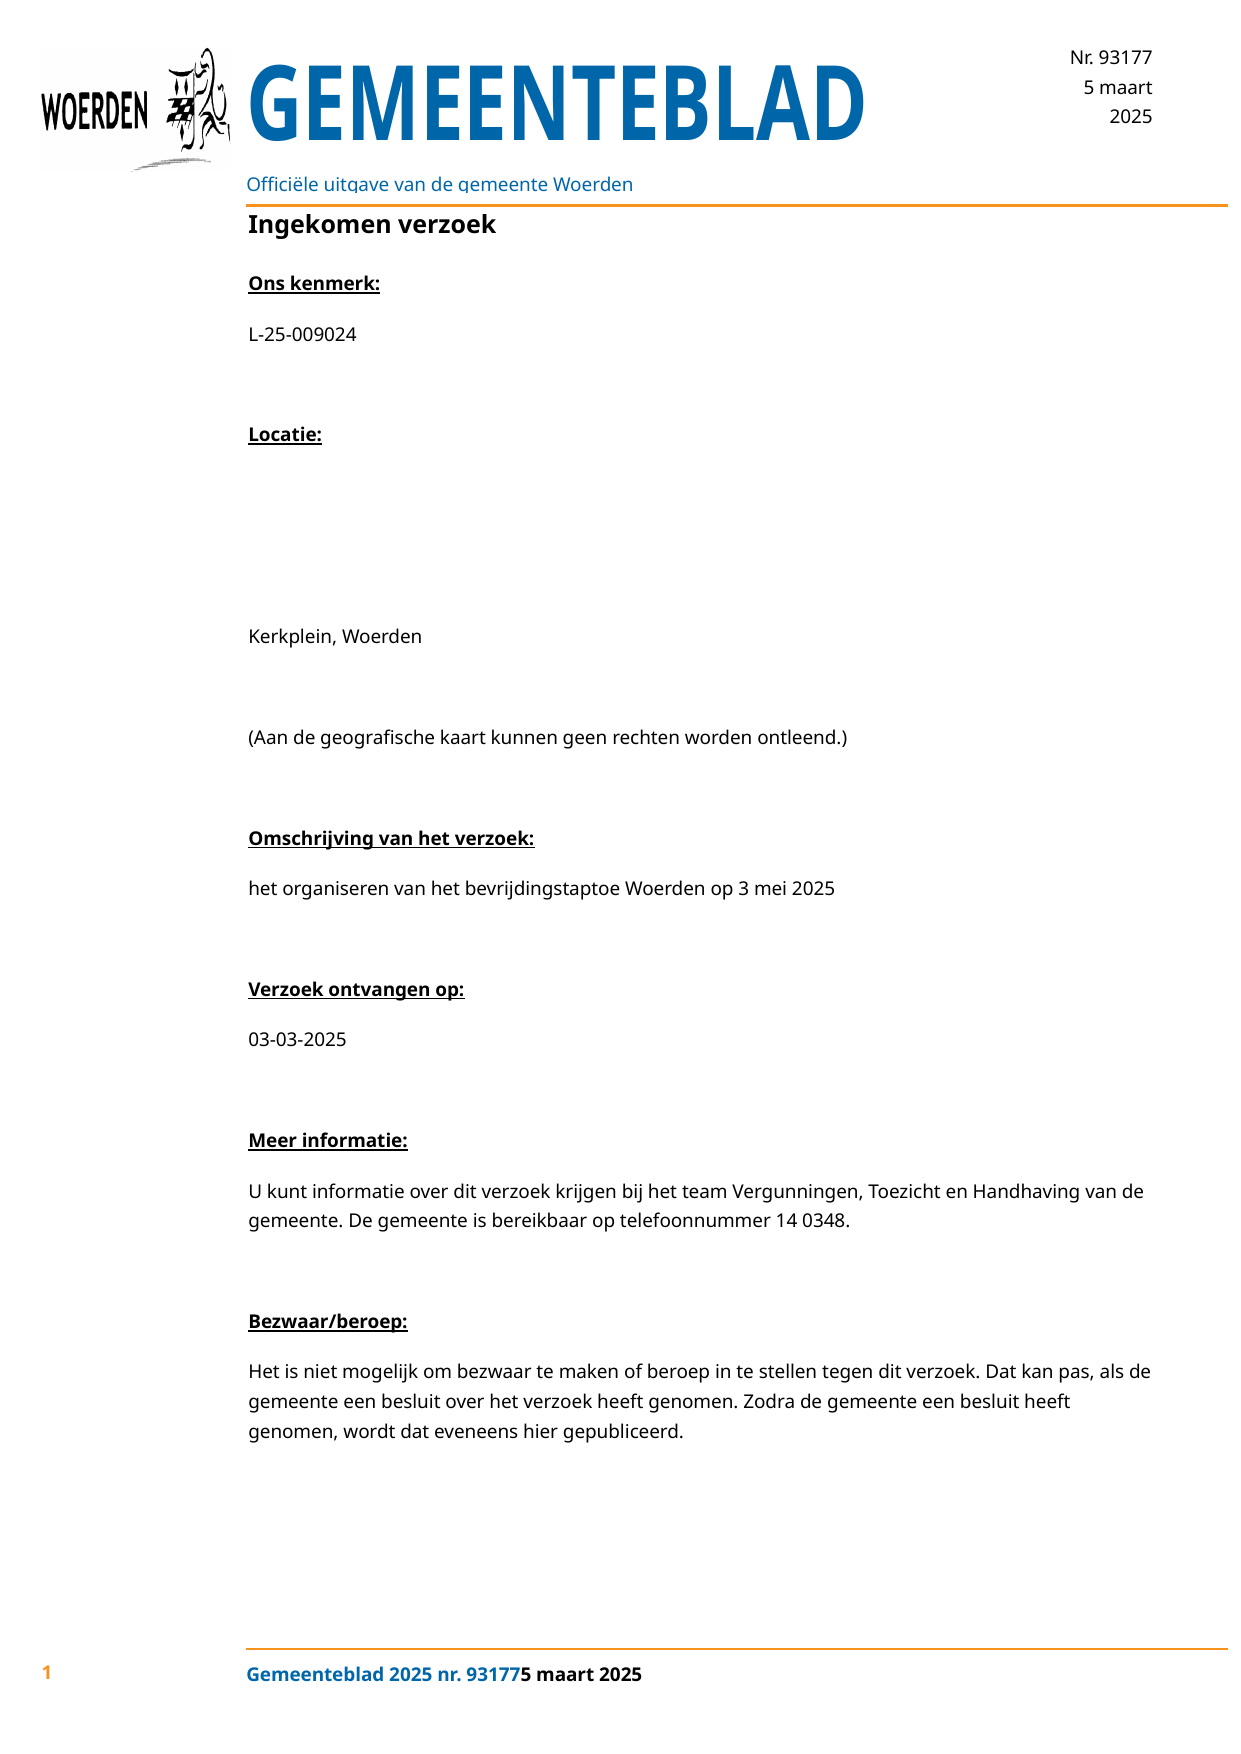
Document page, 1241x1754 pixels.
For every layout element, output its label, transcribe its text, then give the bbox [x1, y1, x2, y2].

text Kerkplein, Woerden [248, 623, 1152, 649]
text U kunt informatie over dit verzoek krijgen bij het team Vergunningen, Toezicht en Handhaving van de gemeente. De gemeente is bereikbaar op telefoonnummer 14 0348. [248, 1178, 1152, 1233]
text Ingekomen verzoek [248, 207, 1152, 241]
text Ons kenmerk: [248, 270, 1152, 296]
text Bezwaar/beroep: [248, 1308, 1152, 1334]
text Verzoek ontvangen op: [248, 976, 1152, 1002]
text Meer informatie: [248, 1127, 1152, 1153]
picture [41, 47, 231, 172]
text Omschrijving van het verzoek: [248, 825, 1152, 851]
text Locatie: [248, 422, 1152, 447]
text (Aan de geografische kaart kunnen geen rechten worden ontleend.) [248, 724, 1152, 750]
text L-25-009024 [248, 321, 1152, 346]
text 03-03-2025 [248, 1027, 1152, 1052]
text het organiseren van het bevrijdingstaptoe Woerden op 3 mei 2025 [248, 875, 1152, 901]
text Het is niet mogelijk om bezwaar te maken of beroep in te stellen tegen dit verzoek. Dat kan pas, als de gemeente een besluit over het verzoek heeft genomen. Zodra de gemeente een besluit heeft genomen, wordt dat eveneens hier gepubliceerd. [248, 1359, 1152, 1443]
